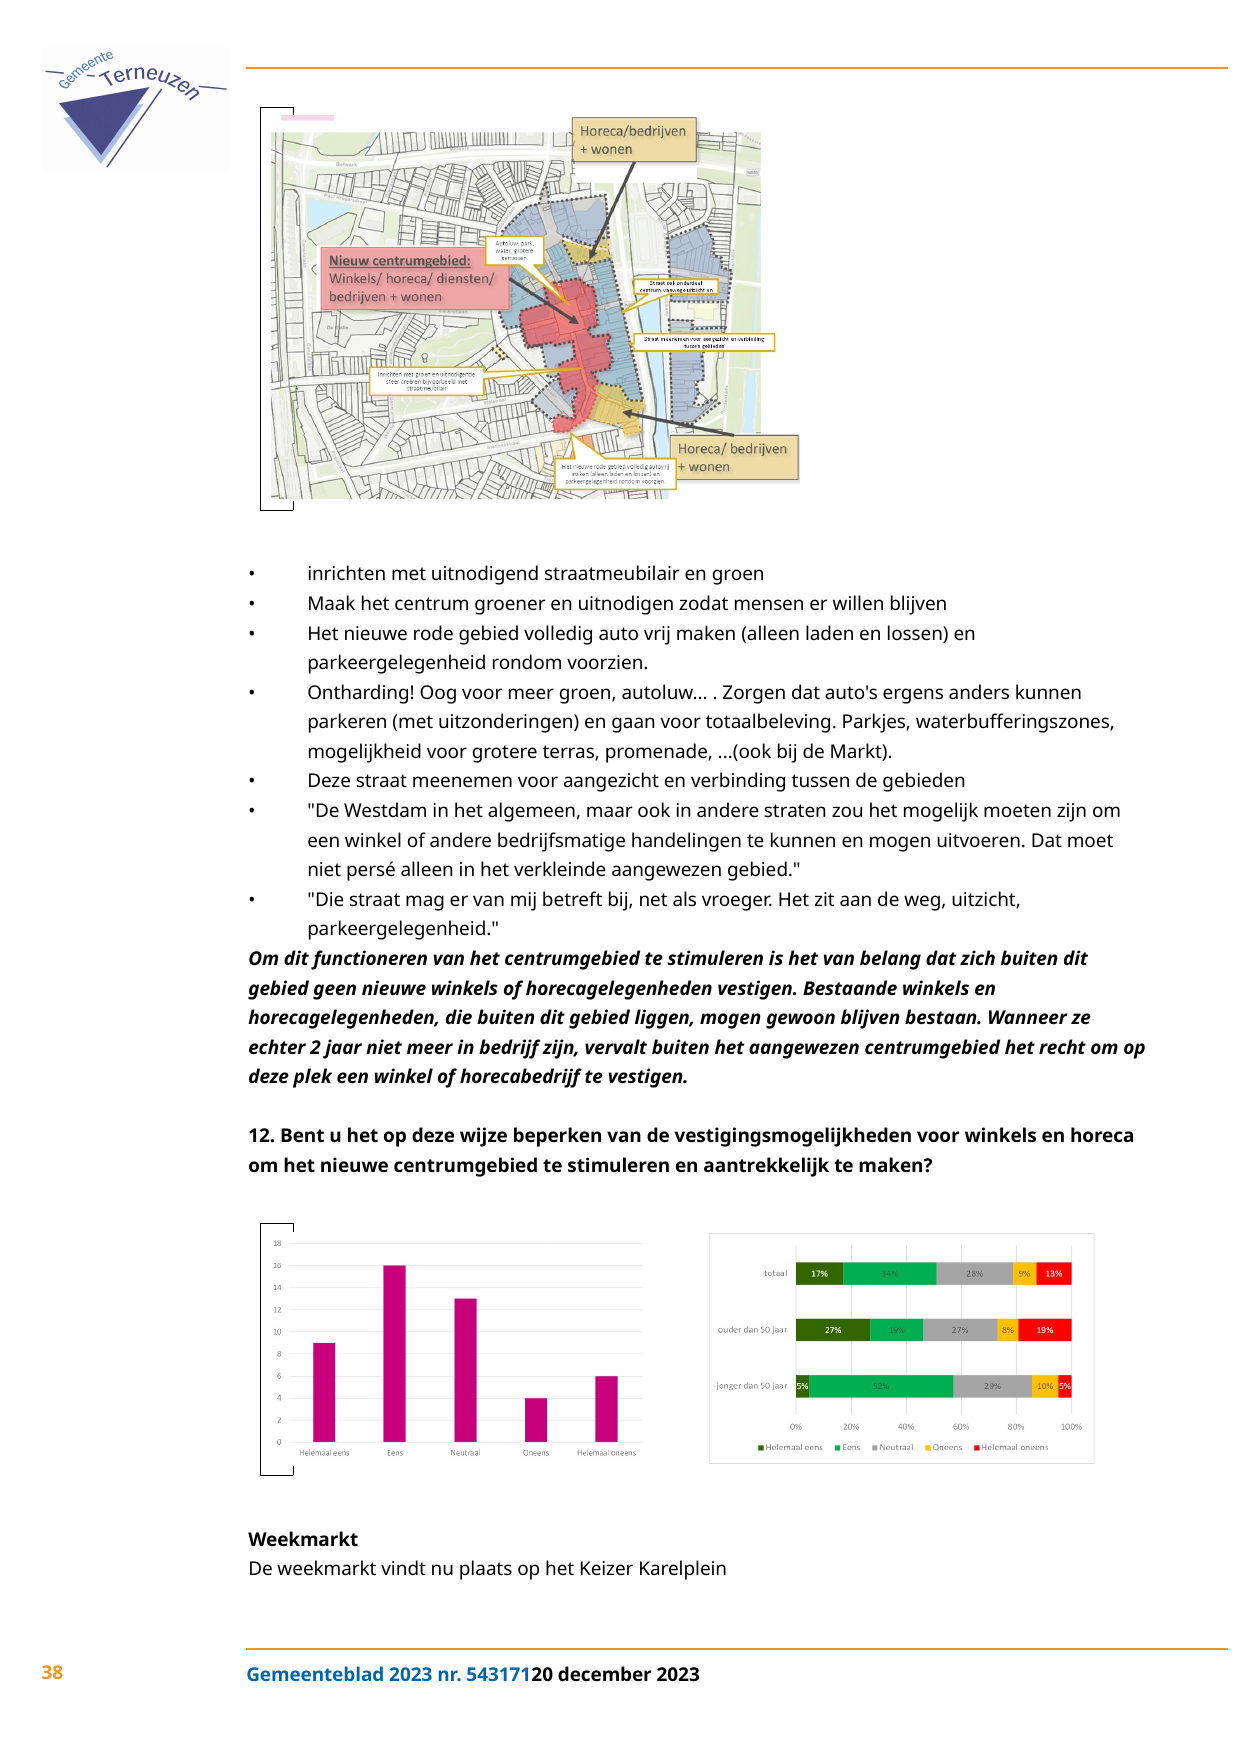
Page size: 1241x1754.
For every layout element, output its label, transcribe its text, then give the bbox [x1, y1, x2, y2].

list Deze straat meenemen voor aangezicht en verbinding tussen de gebieden [248, 768, 1152, 793]
list Ontharding! Oog voor meer groen, autoluw... . Zorgen dat auto's ergens anders kunnen parkeren (met uitzonderingen) en gaan voor totaalbeleving. Parkjes, waterbufferingszones, mogelijkheid voor grotere terras, promenade, ...(ook bij de Markt). [248, 679, 1152, 764]
text Weekmarkt [248, 1526, 1152, 1552]
text Om dit functioneren van het centrumgebied te stimuleren is het van belang dat zich buiten dit gebied geen nieuwe winkels of horecagelegenheden vestigen. Bestaande winkels en horecagelegenheden, die buiten dit gebied liggen, mogen gewoon blijven bestaan. Wanneer ze echter 2 jaar niet meer in bedrijf zijn, vervalt buiten het aangewezen centrumgebied het recht om op deze plek een winkel of horecabedrijf te vestigen. [248, 945, 1152, 1089]
picture [268, 115, 801, 501]
list "De Westdam in het algemeen, maar ook in andere straten zou het mogelijk moeten zijn om een winkel of andere bedrijfsmatige handelingen te kunnen en mogen uitvoeren. Dat moet niet persé alleen in het verkleinde aangewezen gebied." [248, 797, 1152, 882]
list Het nieuwe rode gebied volledig auto vrij maken (alleen laden en lossen) en parkeergelegenheid rondom voorzien. [248, 620, 1152, 675]
text 12. Bent u het op deze wijze beperken van de vestigingsmogelijkheden voor winkels en horeca om het nieuwe centrumgebied te stimuleren en aantrekkelijk te maken? [248, 1123, 1152, 1178]
list inrichten met uitnodigend straatmeubilair en groen [248, 561, 1152, 586]
text De weekmarkt vindt nu plaats op het Keizer Karelplein [248, 1556, 1152, 1581]
picture [41, 47, 231, 172]
picture [268, 1232, 1096, 1466]
list "Die straat mag er van mij betreft bij, net als vroeger. Het zit aan de weg, uitzicht, parkeergelegenheid." [248, 886, 1152, 941]
list Maak het centrum groener en uitnodigen zodat mensen er willen blijven [248, 590, 1152, 616]
